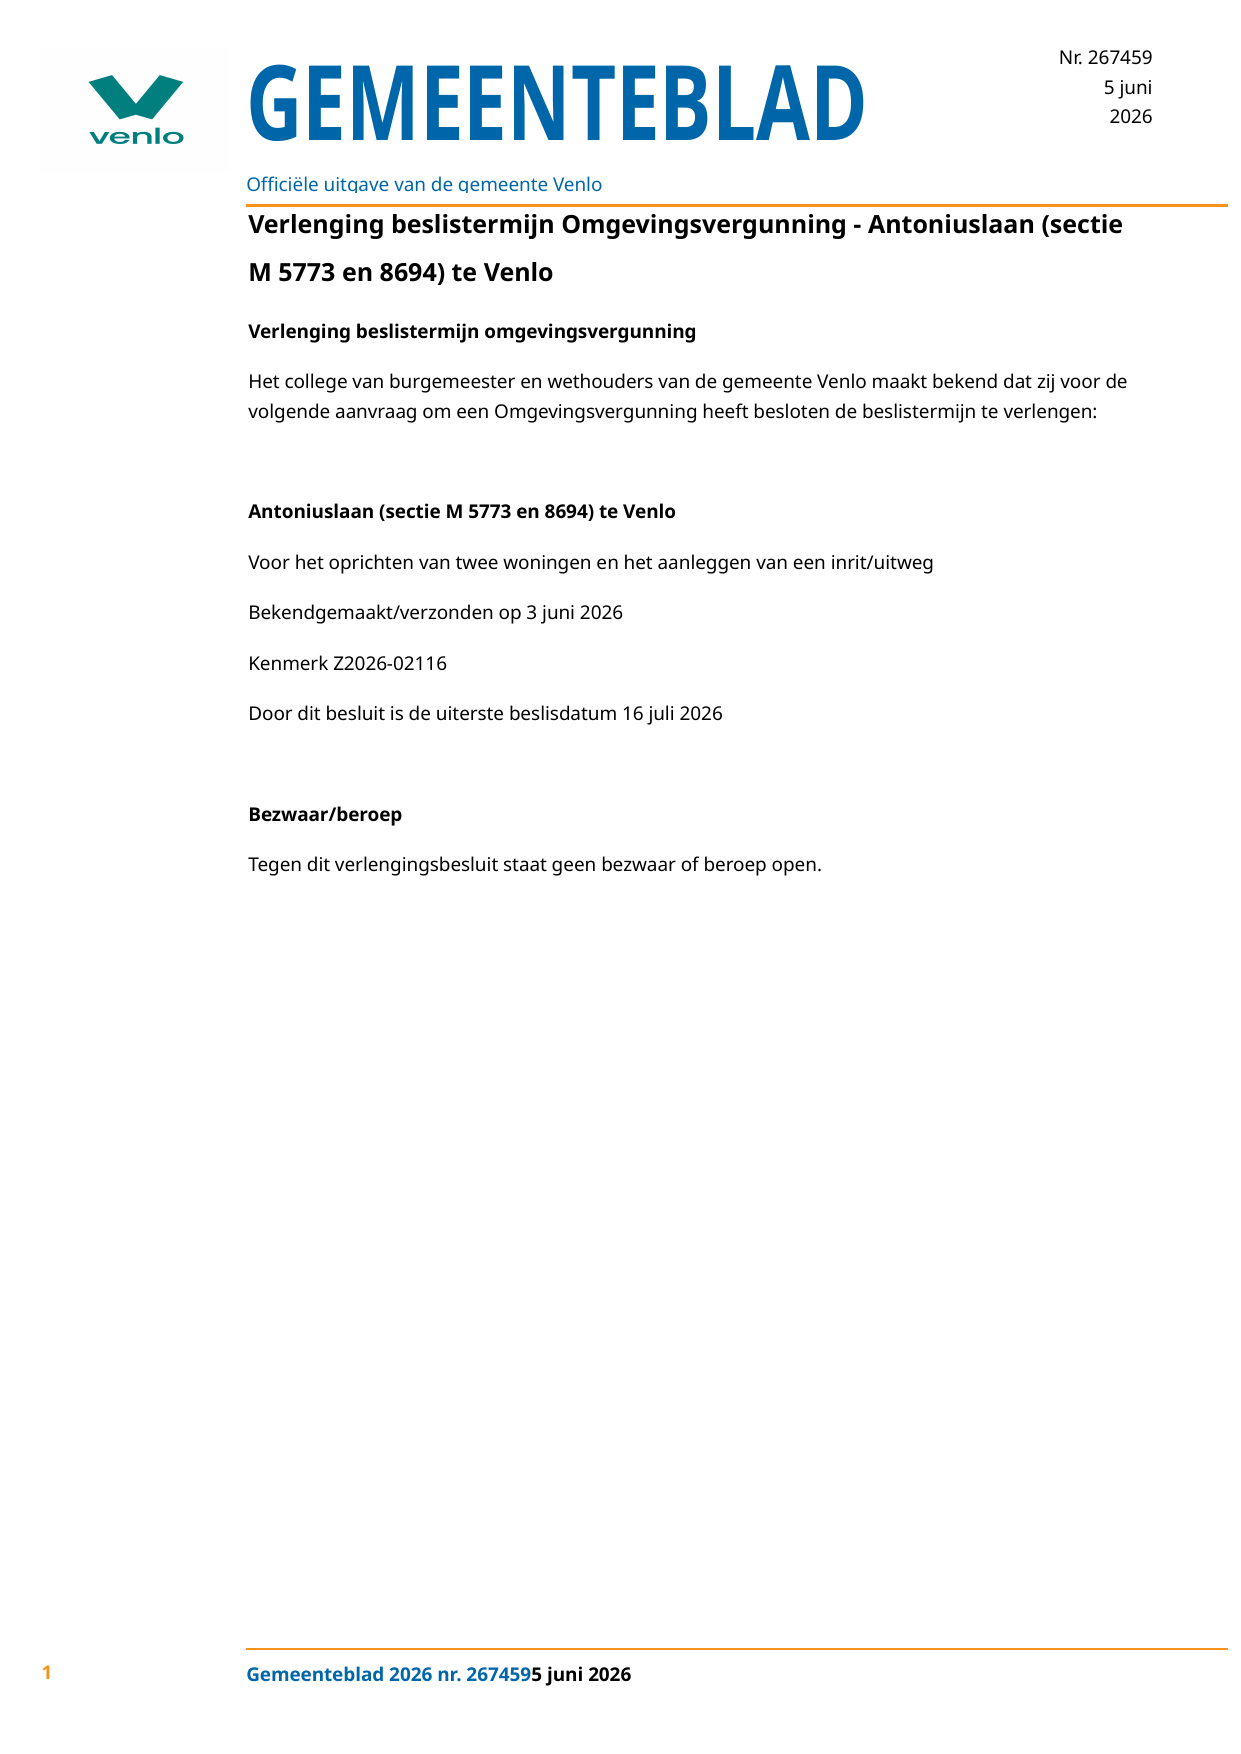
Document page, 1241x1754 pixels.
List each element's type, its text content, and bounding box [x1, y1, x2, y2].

text Verlenging beslistermijn Omgevingsvergunning - Antoniuslaan (sectie M 5773 en 8694) te Venlo [248, 207, 1152, 288]
text Verlenging beslistermijn omgevingsvergunning [248, 318, 1152, 344]
text Antoniuslaan (sectie M 5773 en 8694) te Venlo [248, 499, 1152, 524]
text Voor het oprichten van twee woningen en het aanleggen van een inrit/uitweg [248, 549, 1152, 575]
text Bezwaar/beroep [248, 801, 1152, 827]
text Door dit besluit is de uiterste beslisdatum 16 juli 2026 [248, 700, 1152, 726]
text Bekendgemaakt/verzonden op 3 juni 2026 [248, 599, 1152, 625]
picture [41, 47, 231, 172]
text Het college van burgemeester en wethouders van de gemeente Venlo maakt bekend dat zij voor de volgende aanvraag om een Omgevingsvergunning heeft besloten de beslistermijn te verlengen: [248, 368, 1152, 424]
text Tegen dit verlengingsbesluit staat geen bezwaar of beroep open. [248, 852, 1152, 877]
text Kenmerk Z2026-02116 [248, 650, 1152, 676]
